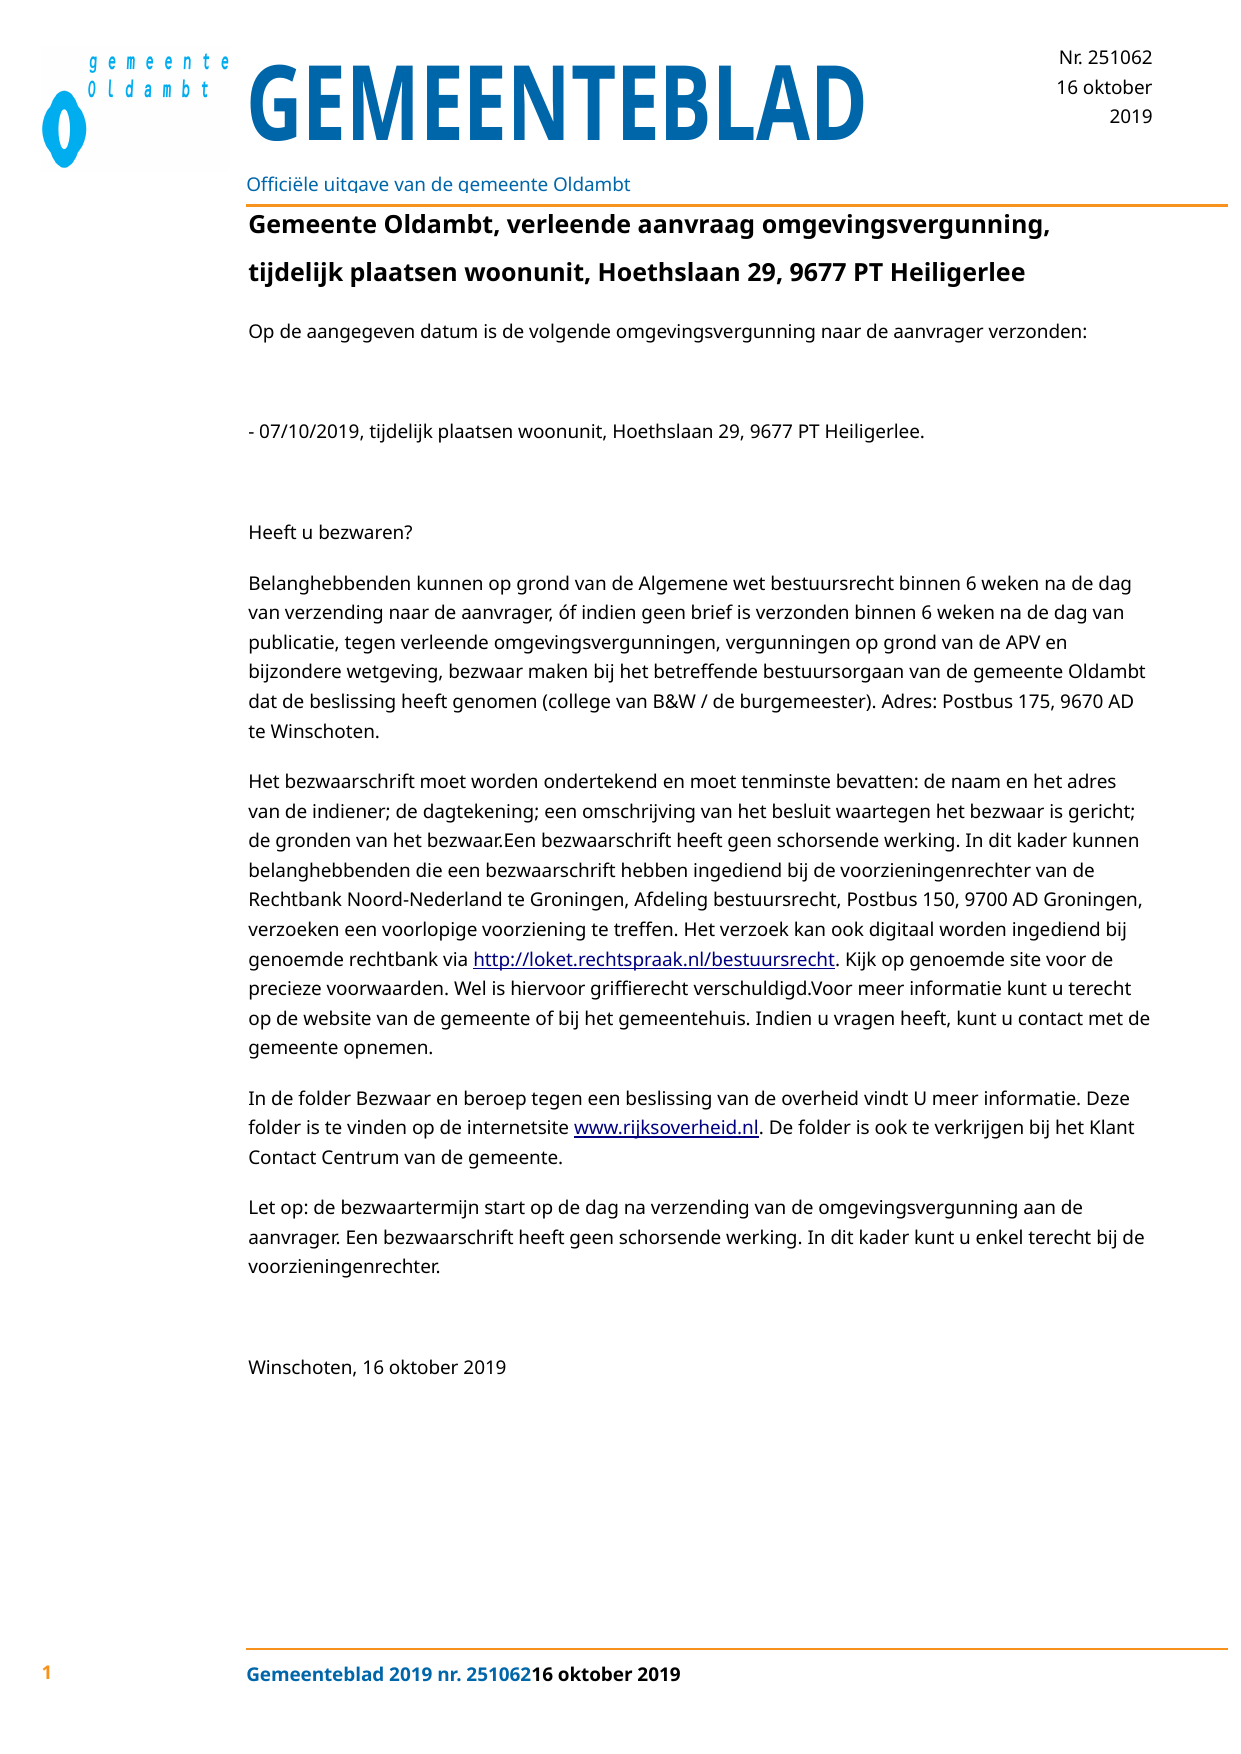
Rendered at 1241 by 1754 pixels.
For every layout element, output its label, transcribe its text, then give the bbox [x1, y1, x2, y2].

text Let op: de bezwaartermijn start op de dag na verzending van de omgevingsvergunning aan de aanvrager. Een bezwaarschrift heeft geen schorsende werking. In dit kader kunt u enkel terecht bij de voorzieningenrechter. [248, 1194, 1152, 1279]
text Heeft u bezwaren? [248, 519, 1152, 545]
text Het bezwaarschrift moet worden ondertekend en moet tenminste bevatten: de naam en het adres van de indiener; de dagtekening; een omschrijving van het besluit waartegen het bezwaar is gericht; de gronden van het bezwaar.Een bezwaarschrift heeft geen schorsende werking. In dit kader kunnen belanghebbenden die een bezwaarschrift hebben ingediend bij de voorzieningenrechter van de Rechtbank Noord-Nederland te Groningen, Afdeling bestuursrecht, Postbus 150, 9700 AD Groningen, verzoeken een voorlopige voorziening te treffen. Het verzoek kan ook digitaal worden ingediend bij genoemde rechtbank via http://loket.rechtspraak.nl/bestuursrecht. Kijk op genoemde site voor de precieze voorwaarden. Wel is hiervoor griffierecht verschuldigd.Voor meer informatie kunt u terecht op de website van de gemeente of bij het gemeentehuis. Indien u vragen heeft, kunt u contact met de gemeente opnemen. [248, 768, 1152, 1060]
text In de folder Bezwaar en beroep tegen een beslissing van de overheid vindt U meer informatie. Deze folder is te vinden op de internetsite www.rijksoverheid.nl. De folder is ook te verkrijgen bij het Klant Contact Centrum van de gemeente. [248, 1085, 1152, 1170]
text - 07/10/2019, tijdelijk plaatsen woonunit, Hoethslaan 29, 9677 PT Heiligerlee. [248, 419, 1152, 444]
text Winschoten, 16 oktober 2019 [248, 1354, 1152, 1380]
text Op de aangegeven datum is de volgende omgevingsvergunning naar de aanvrager verzonden: [248, 318, 1152, 344]
text Gemeente Oldambt, verleende aanvraag omgevingsvergunning, tijdelijk plaatsen woonunit, Hoethslaan 29, 9677 PT Heiligerlee [248, 207, 1152, 288]
text Belanghebbenden kunnen op grond van de Algemene wet bestuursrecht binnen 6 weken na de dag van verzending naar de aanvrager, óf indien geen brief is verzonden binnen 6 weken na de dag van publicatie, tegen verleende omgevingsvergunningen, vergunningen op grond van de APV en bijzondere wetgeving, bezwaar maken bij het betreffende bestuursorgaan van de gemeente Oldambt dat de beslissing heeft genomen (college van B&W / de burgemeester). Adres: Postbus 175, 9670 AD te Winschoten. [248, 570, 1152, 744]
picture [41, 47, 231, 172]
